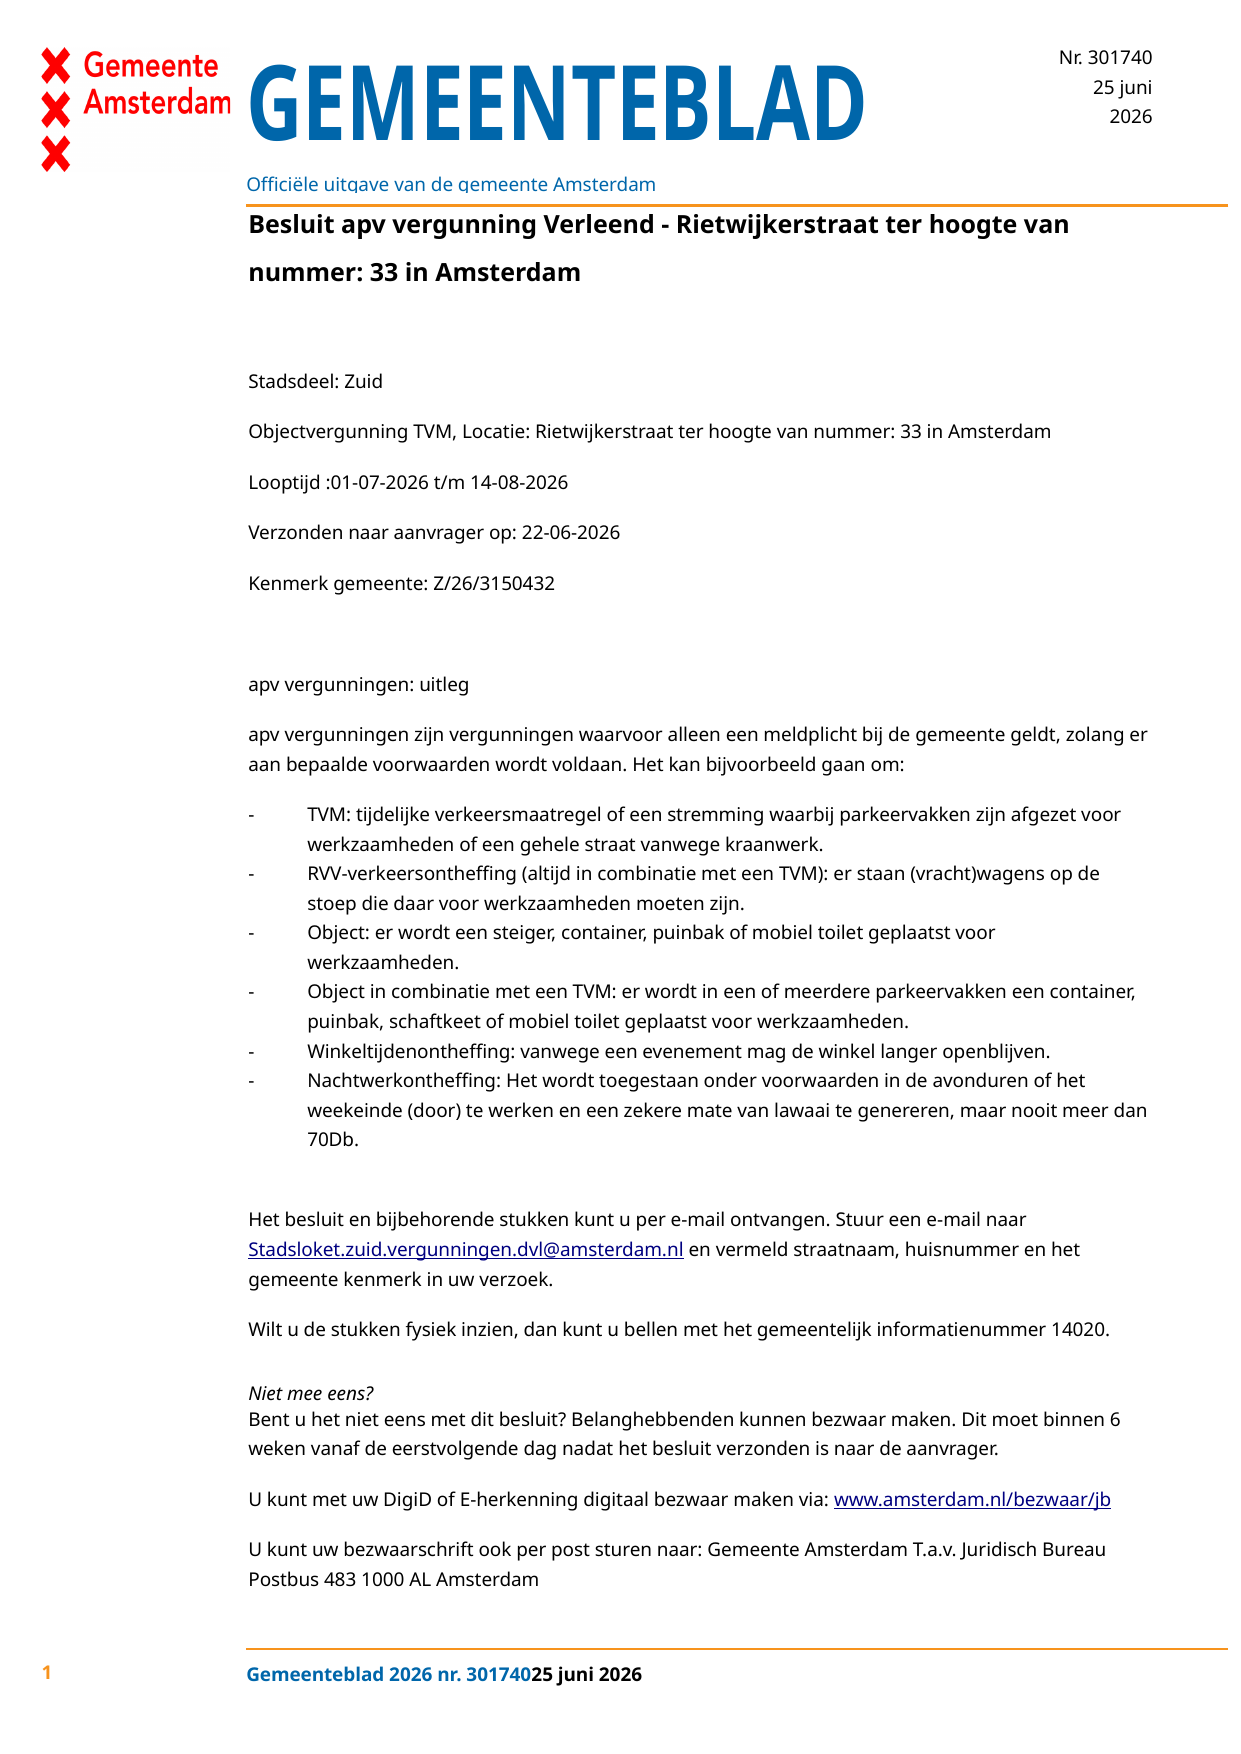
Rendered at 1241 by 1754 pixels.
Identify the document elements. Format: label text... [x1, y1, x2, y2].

list Winkeltijdenontheffing: vanwege een evenement mag de winkel langer openblijven. [248, 1038, 1152, 1064]
text U kunt uw bezwaarschrift ook per post sturen naar: Gemeente Amsterdam T.a.v. Juridisch Bureau Postbus 483 1000 AL Amsterdam [248, 1536, 1152, 1592]
text Wilt u de stukken fysiek inzien, dan kunt u bellen met het gemeentelijk informatienummer 14020. [248, 1316, 1152, 1342]
list Nachtwerkontheffing: Het wordt toegestaan onder voorwaarden in de avonduren of het weekeinde (door) te werken en een zekere mate van lawaai te genereren, maar nooit meer dan 70Db. [248, 1067, 1152, 1152]
text Niet mee eens? [248, 1380, 1152, 1406]
text Looptijd :01-07-2026 t/m 14-08-2026 [248, 469, 1152, 495]
text apv vergunningen: uitleg [248, 671, 1152, 697]
list Object in combinatie met een TVM: er wordt in een of meerdere parkeervakken een container, puinbak, schaftkeet of mobiel toilet geplaatst voor werkzaamheden. [248, 979, 1152, 1034]
text Besluit apv vergunning Verleend - Rietwijkerstraat ter hoogte van nummer: 33 in Amsterdam [248, 207, 1152, 288]
text Kenmerk gemeente: Z/26/3150432 [248, 570, 1152, 596]
text U kunt met uw DigiD of E-herkenning digitaal bezwaar maken via: www.amsterdam.nl/bezwaar/jb [248, 1486, 1152, 1512]
text apv vergunningen zijn vergunningen waarvoor alleen een meldplicht bij de gemeente geldt, zolang er aan bepaalde voorwaarden wordt voldaan. Het kan bijvoorbeeld gaan om: [248, 721, 1152, 777]
text Objectvergunning TVM, Locatie: Rietwijkerstraat ter hoogte van nummer: 33 in Amsterdam [248, 419, 1152, 444]
text Bent u het niet eens met dit besluit? Belanghebbenden kunnen bezwaar maken. Dit moet binnen 6 weken vanaf de eerstvolgende dag nadat het besluit verzonden is naar de aanvrager. [248, 1406, 1152, 1461]
text Het besluit en bijbehorende stukken kunt u per e-mail ontvangen. Stuur een e-mail naar Stadsloket.zuid.vergunningen.dvl@amsterdam.nl en vermeld straatnaam, huisnummer en het gemeente kenmerk in uw verzoek. [248, 1207, 1152, 1292]
list RVV-verkeersontheffing (altijd in combinatie met een TVM): er staan (vracht)wagens op de stoep die daar voor werkzaamheden moeten zijn. [248, 860, 1152, 916]
picture [41, 47, 231, 172]
text Verzonden naar aanvrager op: 22-06-2026 [248, 519, 1152, 545]
list Object: er wordt een steiger, container, puinbak of mobiel toilet geplaatst voor werkzaamheden. [248, 919, 1152, 975]
text Stadsdeel: Zuid [248, 368, 1152, 394]
list TVM: tijdelijke verkeersmaatregel of een stremming waarbij parkeervakken zijn afgezet voor werkzaamheden of een gehele straat vanwege kraanwerk. [248, 801, 1152, 857]
